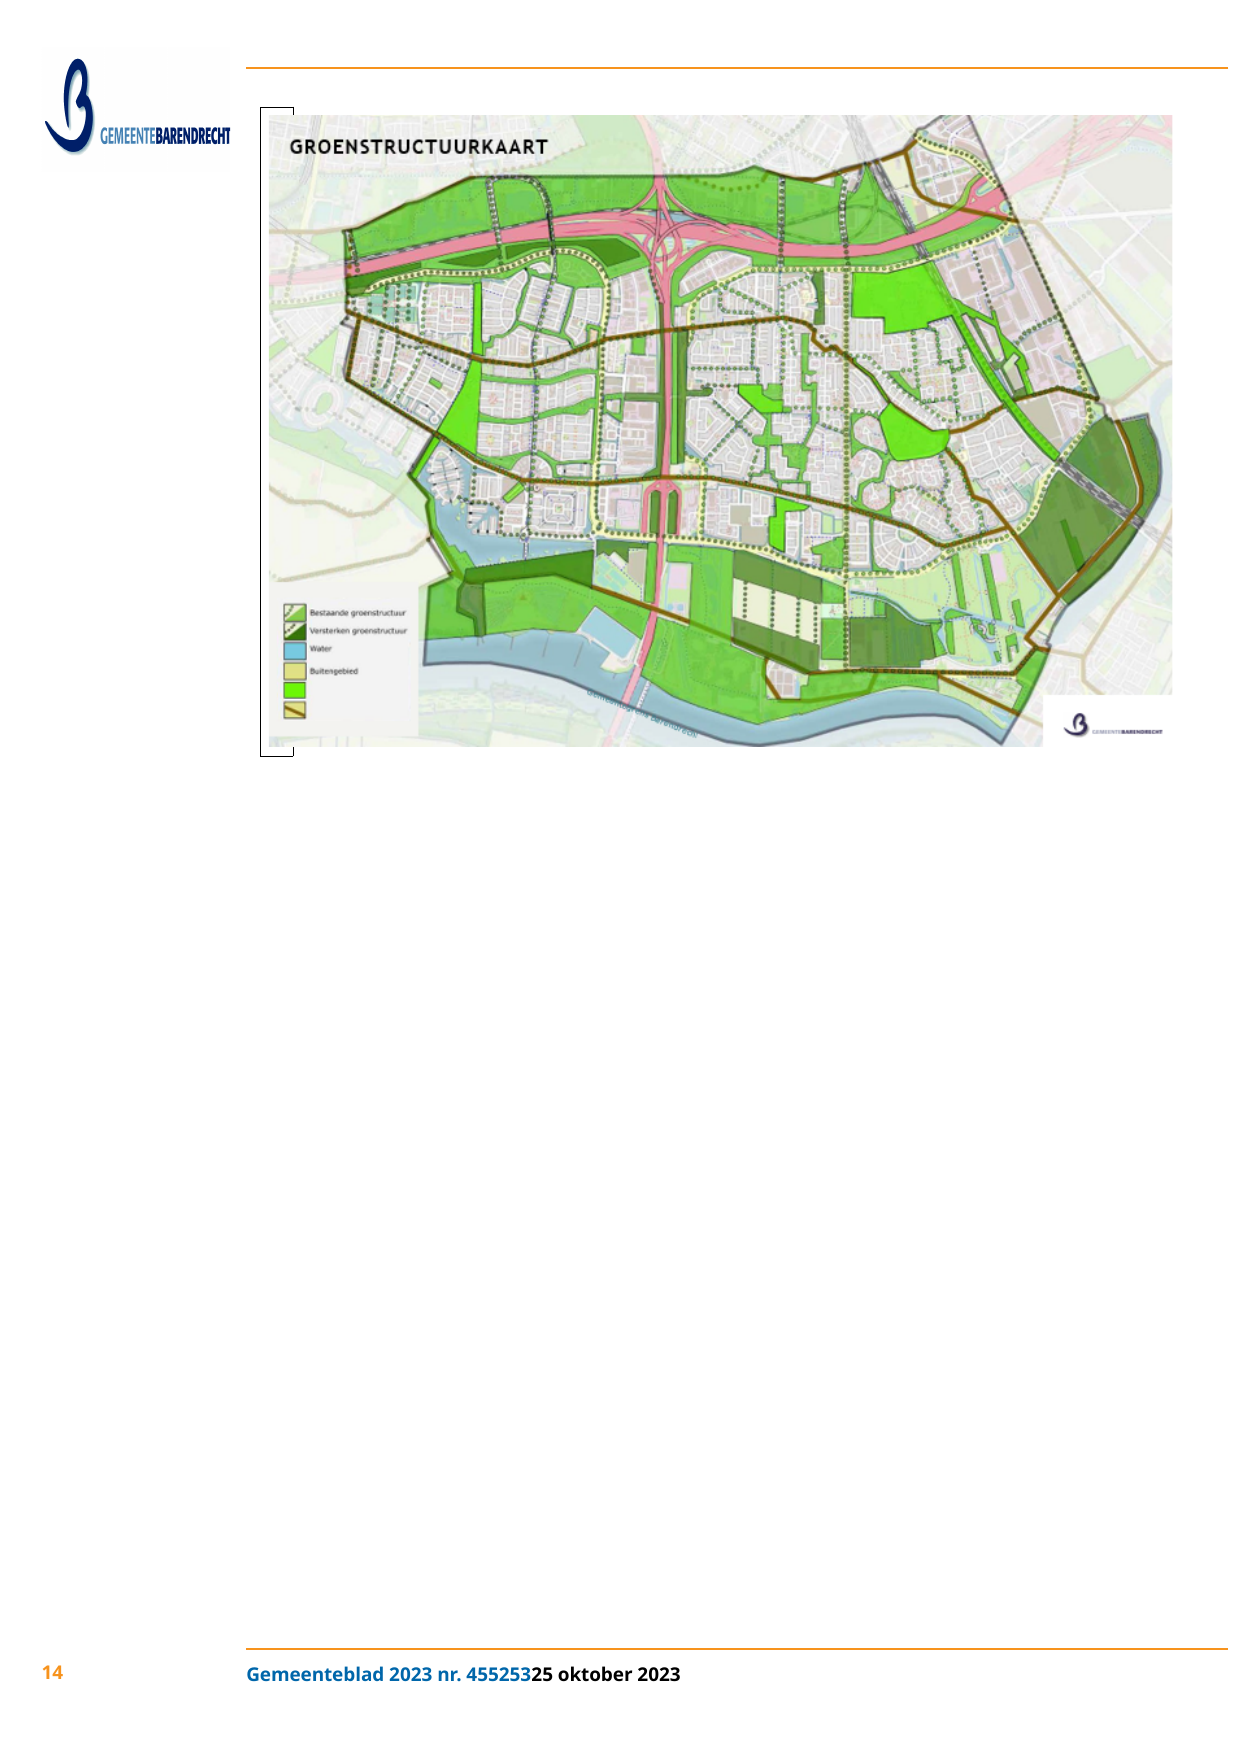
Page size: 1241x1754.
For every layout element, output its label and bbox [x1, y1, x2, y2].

picture [268, 115, 1173, 747]
picture [41, 47, 231, 172]
